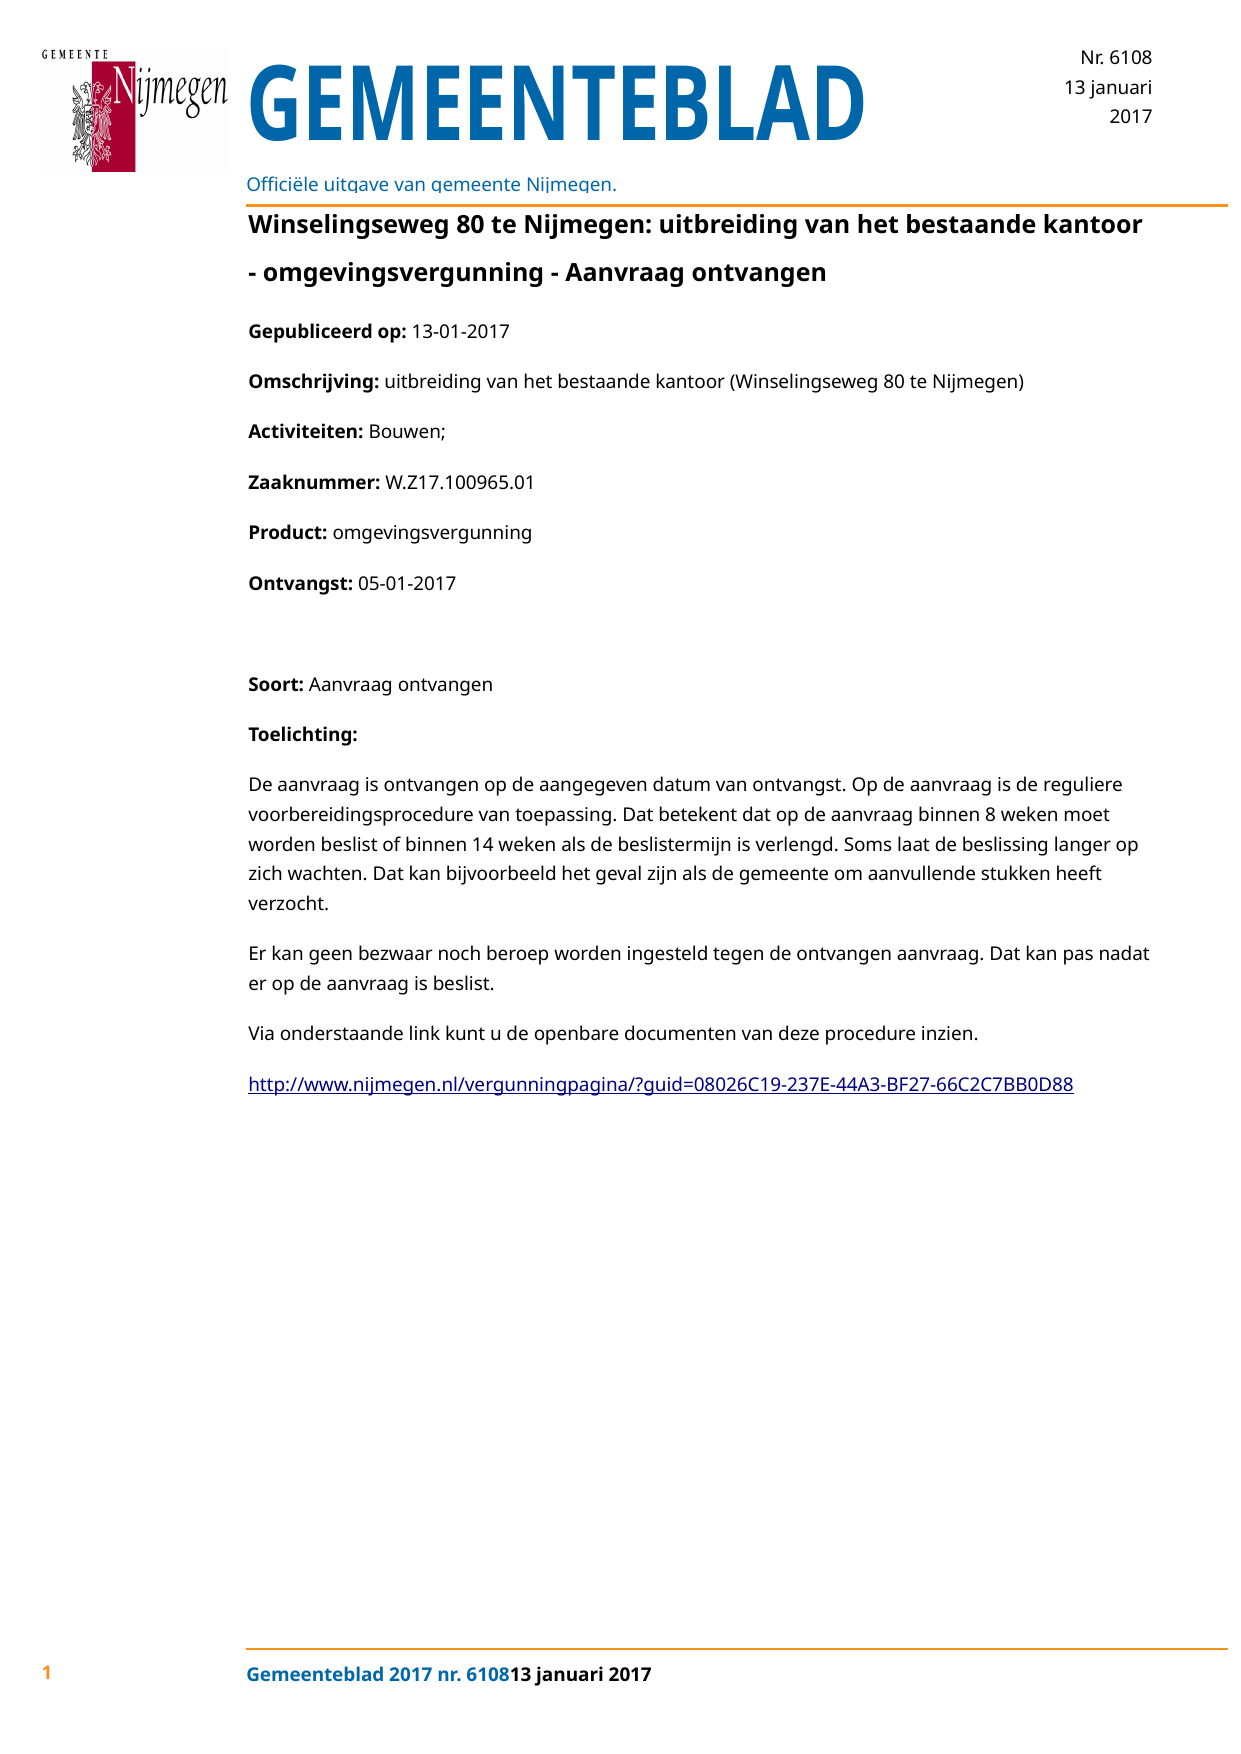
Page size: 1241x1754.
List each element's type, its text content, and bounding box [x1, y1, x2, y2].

text http://www.nijmegen.nl/vergunningpagina/?guid=08026C19-237E-44A3-BF27-66C2C7BB0D88 [248, 1071, 1152, 1097]
picture [41, 47, 231, 172]
text Activiteiten: Bouwen; [248, 419, 1152, 444]
text Winselingseweg 80 te Nijmegen: uitbreiding van het bestaande kantoor - omgevingsvergunning - Aanvraag ontvangen [248, 207, 1152, 288]
text De aanvraag is ontvangen op de aangegeven datum van ontvangst. Op de aanvraag is de reguliere voorbereidingsprocedure van toepassing. Dat betekent dat op de aanvraag binnen 8 weken moet worden beslist of binnen 14 weken als de beslistermijn is verlengd. Soms laat de beslissing langer op zich wachten. Dat kan bijvoorbeeld het geval zijn als de gemeente om aanvullende stukken heeft verzocht. [248, 772, 1152, 916]
text Ontvangst: 05-01-2017 [248, 570, 1152, 596]
text Product: omgevingsvergunning [248, 519, 1152, 545]
text Via onderstaande link kunt u de openbare documenten van deze procedure inzien. [248, 1020, 1152, 1046]
text Soort: Aanvraag ontvangen [248, 671, 1152, 697]
text Toelichting: [248, 721, 1152, 747]
text Er kan geen bezwaar noch beroep worden ingesteld tegen de ontvangen aanvraag. Dat kan pas nadat er op de aanvraag is beslist. [248, 940, 1152, 996]
text Gepubliceerd op: 13-01-2017 [248, 318, 1152, 344]
text Omschrijving: uitbreiding van het bestaande kantoor (Winselingseweg 80 te Nijmegen) [248, 368, 1152, 394]
text Zaaknummer: W.Z17.100965.01 [248, 469, 1152, 495]
